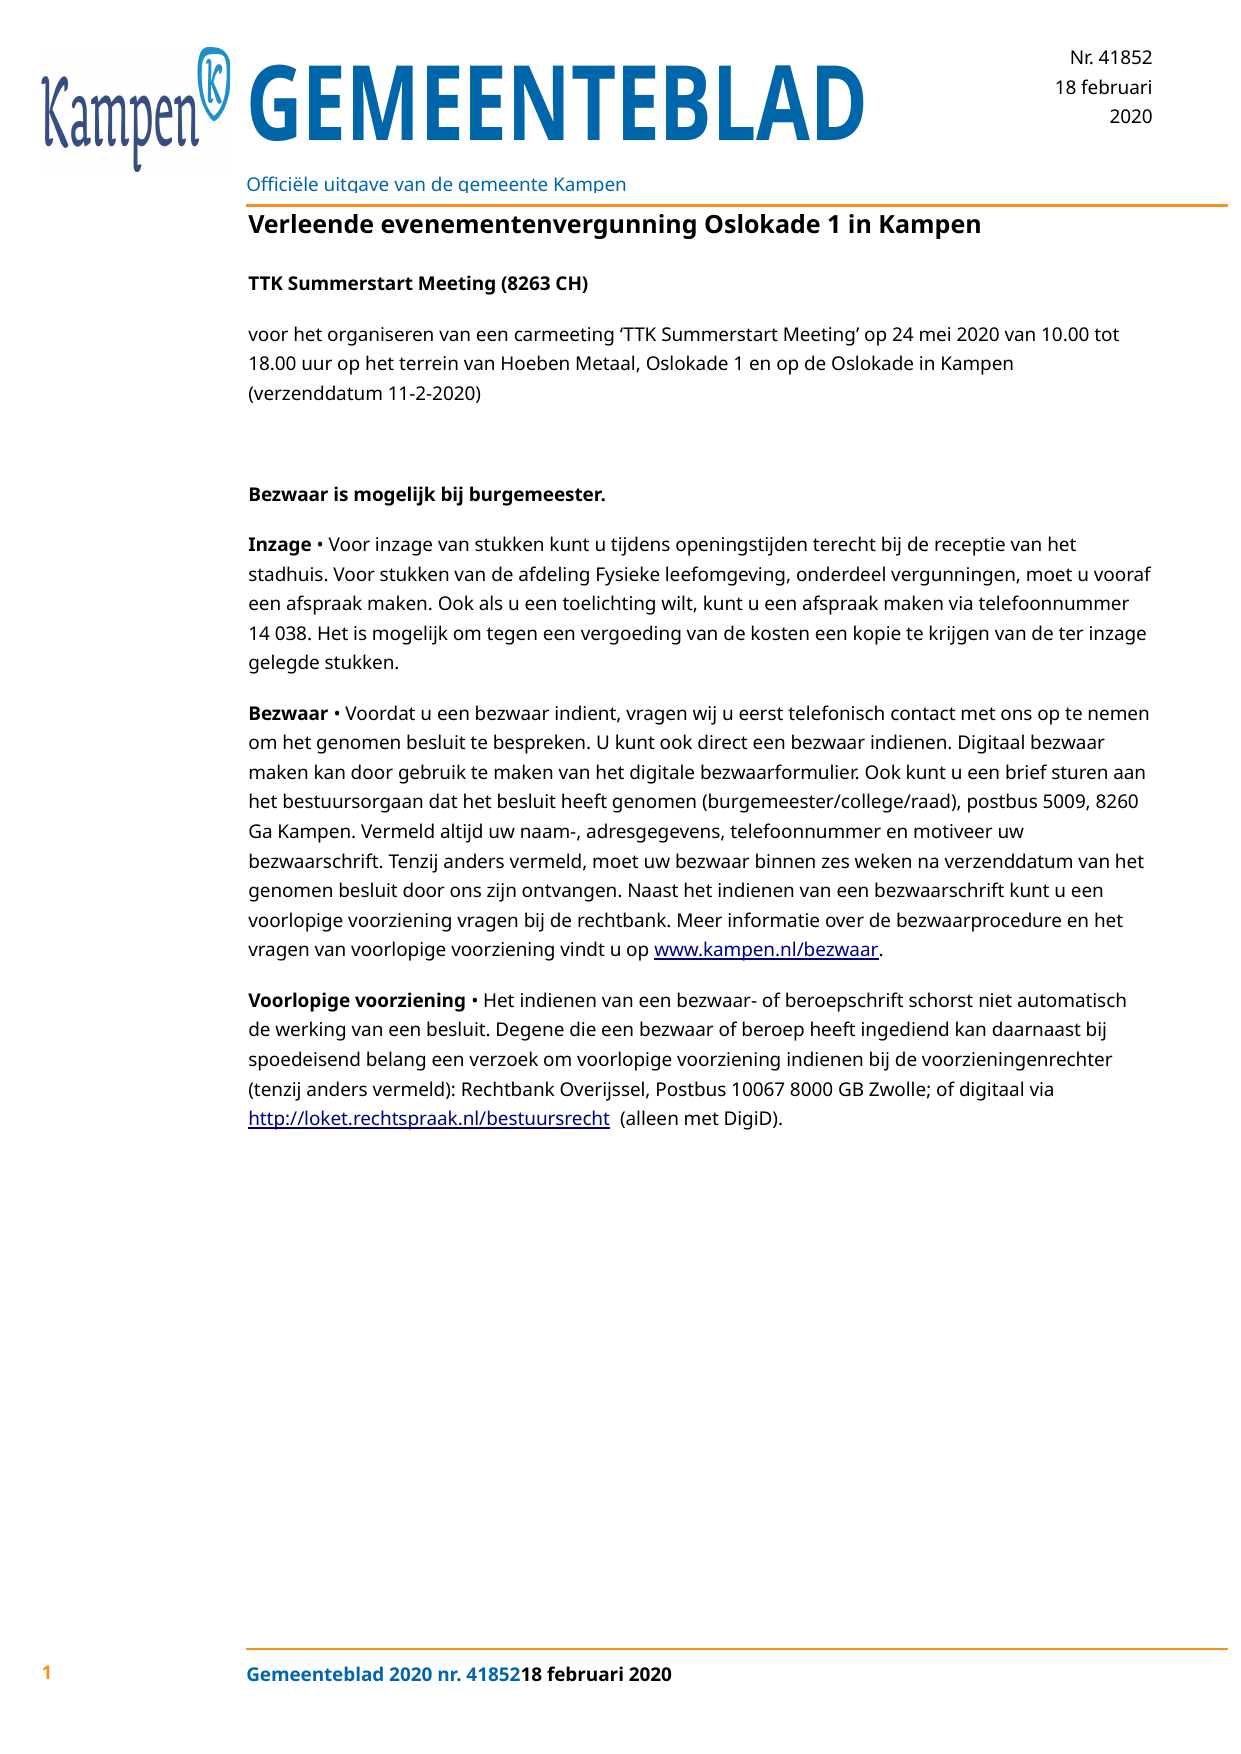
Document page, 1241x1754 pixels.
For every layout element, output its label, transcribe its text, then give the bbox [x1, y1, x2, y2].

text TTK Summerstart Meeting (8263 CH) [248, 270, 1152, 296]
text voor het organiseren van een carmeeting ‘TTK Summerstart Meeting’ op 24 mei 2020 van 10.00 tot 18.00 uur op het terrein van Hoeben Metaal, Oslokade 1 en op de Oslokade in Kampen (verzenddatum 11-2-2020) [248, 321, 1152, 406]
text Bezwaar • Voordat u een bezwaar indient, vragen wij u eerst telefonisch contact met ons op te nemen om het genomen besluit te bespreken. U kunt ook direct een bezwaar indienen. Digitaal bezwaar maken kan door gebruik te maken van het digitale bezwaarformulier. Ook kunt u een brief sturen aan het bestuursorgaan dat het besluit heeft genomen (burgemeester/college/raad), postbus 5009, 8260 Ga Kampen. Vermeld altijd uw naam-, adresgegevens, telefoonnummer en motiveer uw bezwaarschrift. Tenzij anders vermeld, moet uw bezwaar binnen zes weken na verzenddatum van het genomen besluit door ons zijn ontvangen. Naast het indienen van een bezwaarschrift kunt u een voorlopige voorziening vragen bij de rechtbank. Meer informatie over de bezwaarprocedure en het vragen van voorlopige voorziening vindt u op www.kampen.nl/bezwaar. [248, 700, 1152, 962]
text Inzage • Voor inzage van stukken kunt u tijdens openingstijden terecht bij de receptie van het stadhuis. Voor stukken van de afdeling Fysieke leefomgeving, onderdeel vergunningen, moet u vooraf een afspraak maken. Ook als u een toelichting wilt, kunt u een afspraak maken via telefoonnummer 14 038. Het is mogelijk om tegen een vergoeding van de kosten een kopie te krijgen van de ter inzage gelegde stukken. [248, 531, 1152, 675]
text Voorlopige voorziening • Het indienen van een bezwaar- of beroepschrift schorst niet automatisch de werking van een besluit. Degene die een bezwaar of beroep heeft ingediend kan daarnaast bij spoedeisend belang een verzoek om voorlopige voorziening indienen bij de voorzieningenrechter (tenzij anders vermeld): Rechtbank Overijssel, Postbus 10067 8000 GB Zwolle; of digitaal via http://loket.rechtspraak.nl/bestuursrecht (alleen met DigiD). [248, 987, 1152, 1131]
text Bezwaar is mogelijk bij burgemeester. [248, 481, 1152, 506]
text Verleende evenementenvergunning Oslokade 1 in Kampen [248, 207, 1152, 241]
picture [41, 47, 231, 172]
